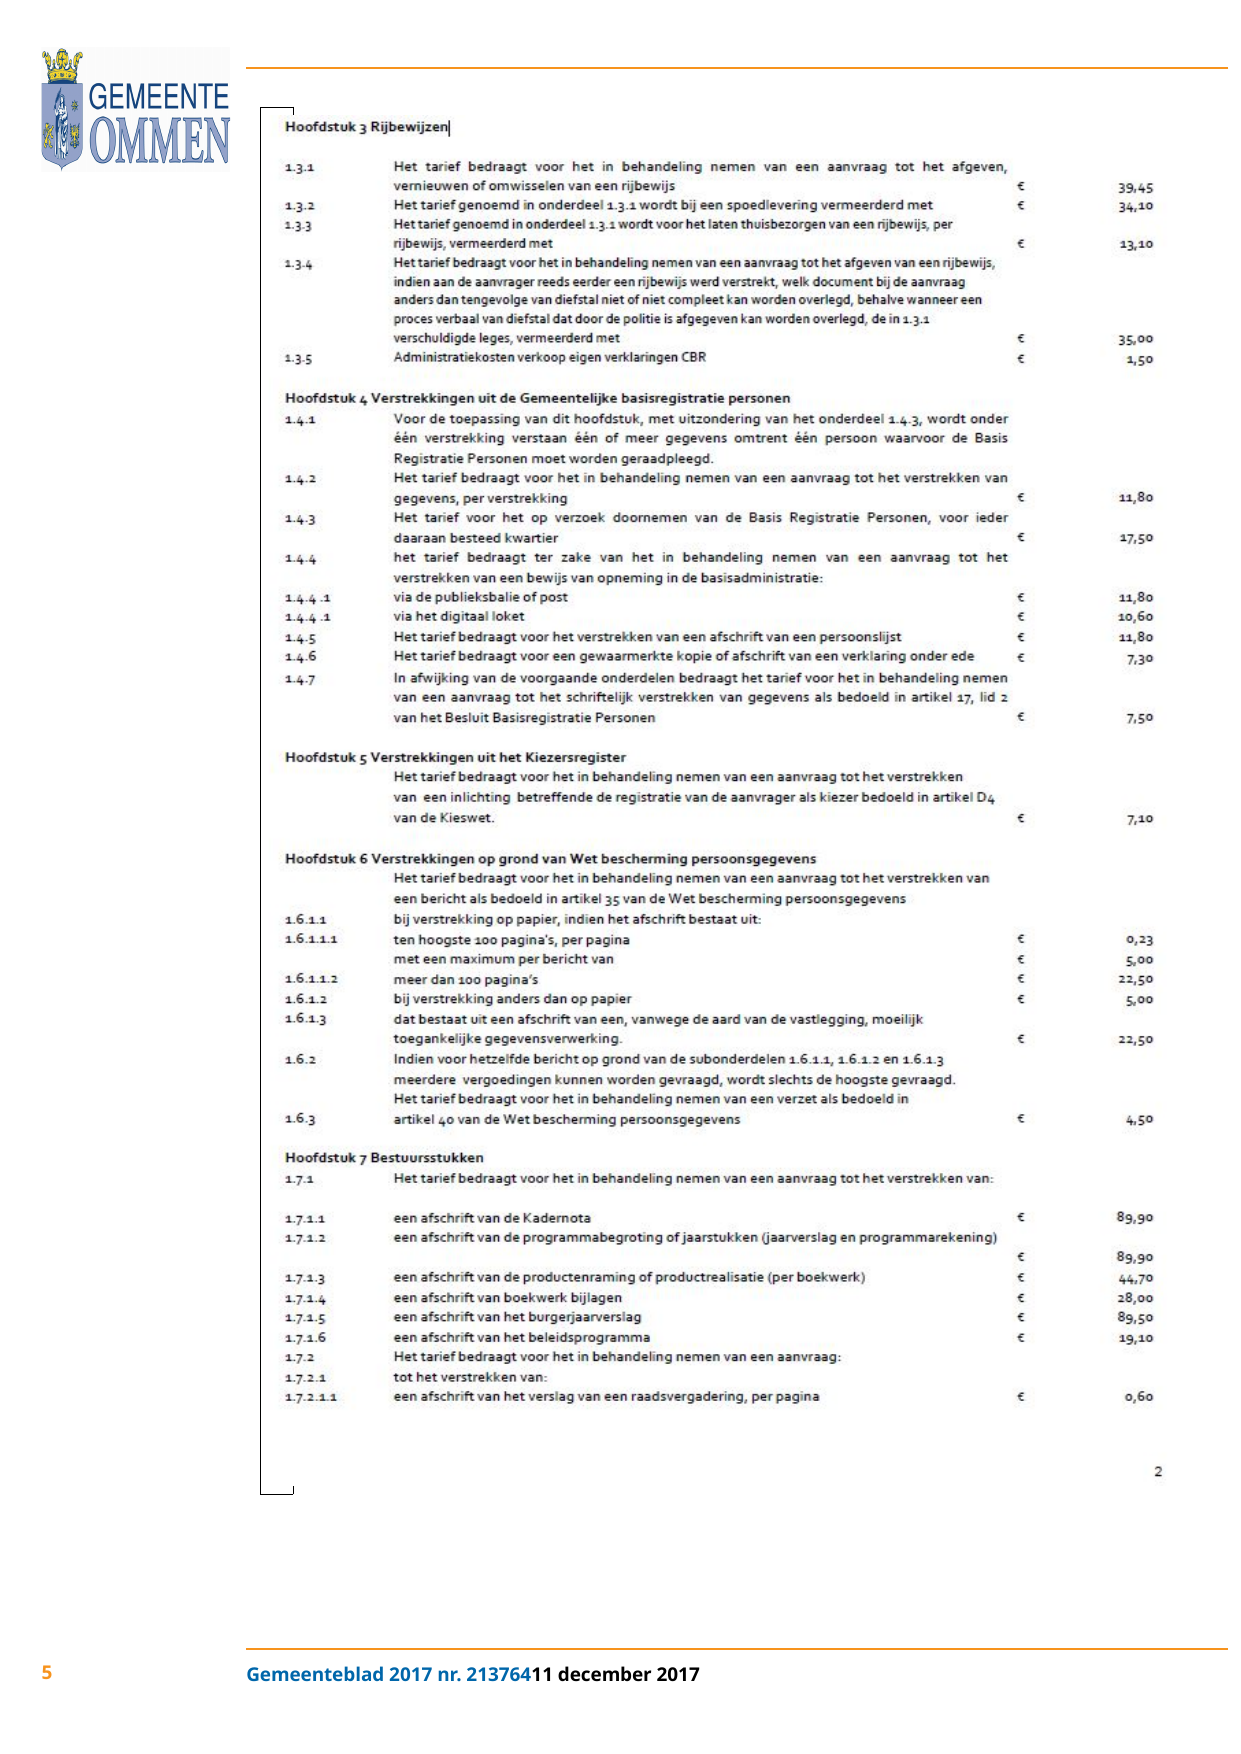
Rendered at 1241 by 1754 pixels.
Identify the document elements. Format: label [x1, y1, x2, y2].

picture [41, 47, 231, 172]
picture [268, 115, 1173, 1486]
